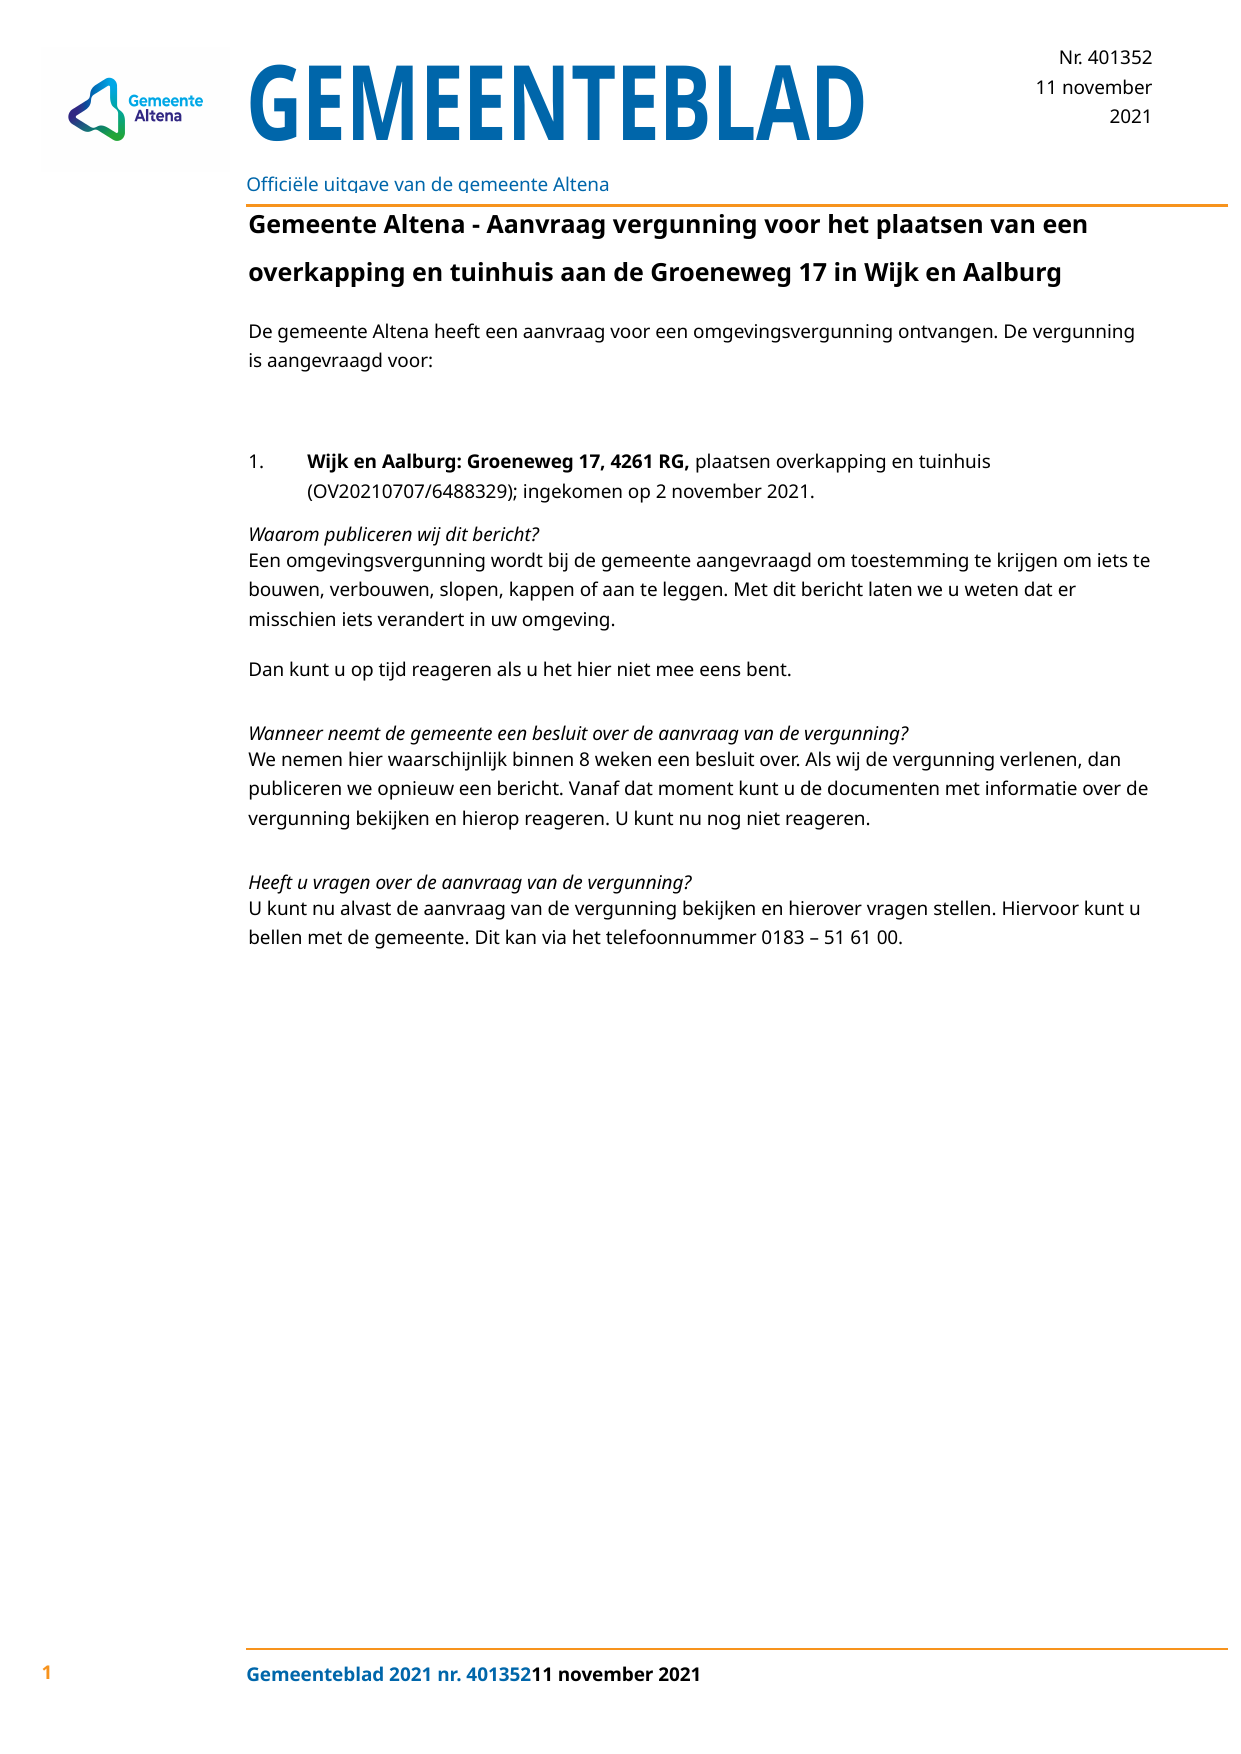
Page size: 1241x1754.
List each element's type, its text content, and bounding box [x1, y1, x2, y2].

text We nemen hier waarschijnlijk binnen 8 weken een besluit over. Als wij de vergunning verlenen, dan publiceren we opnieuw een bericht. Vanaf dat moment kunt u de documenten met informatie over de vergunning bekijken en hierop reageren. U kunt nu nog niet reageren. [248, 746, 1152, 831]
text U kunt nu alvast de aanvraag van de vergunning bekijken en hierover vragen stellen. Hiervoor kunt u bellen met de gemeente. Dit kan via het telefoonnummer 0183 – 51 61 00. [248, 895, 1152, 950]
text Gemeente Altena - Aanvraag vergunning voor het plaatsen van een overkapping en tuinhuis aan de Groeneweg 17 in Wijk en Aalburg [248, 207, 1152, 288]
text Een omgevingsvergunning wordt bij de gemeente aangevraagd om toestemming te krijgen om iets te bouwen, verbouwen, slopen, kappen of aan te leggen. Met dit bericht laten we u weten dat er misschien iets verandert in uw omgeving. [248, 547, 1152, 632]
text Dan kunt u op tijd reageren als u het hier niet mee eens bent. [248, 656, 1152, 682]
text Waarom publiceren wij dit bericht? [248, 521, 1152, 547]
text Wanneer neemt de gemeente een besluit over de aanvraag van de vergunning? [248, 720, 1152, 746]
text De gemeente Altena heeft een aanvraag voor een omgevingsvergunning ontvangen. De vergunning is aangevraagd voor: [248, 318, 1152, 373]
list Wijk en Aalburg: Groeneweg 17, 4261 RG, plaatsen overkapping en tuinhuis (OV20210707/6488329); ingekomen op 2 november 2021. [248, 448, 1152, 504]
text Heeft u vragen over de aanvraag van de vergunning? [248, 869, 1152, 895]
picture [41, 47, 231, 172]
